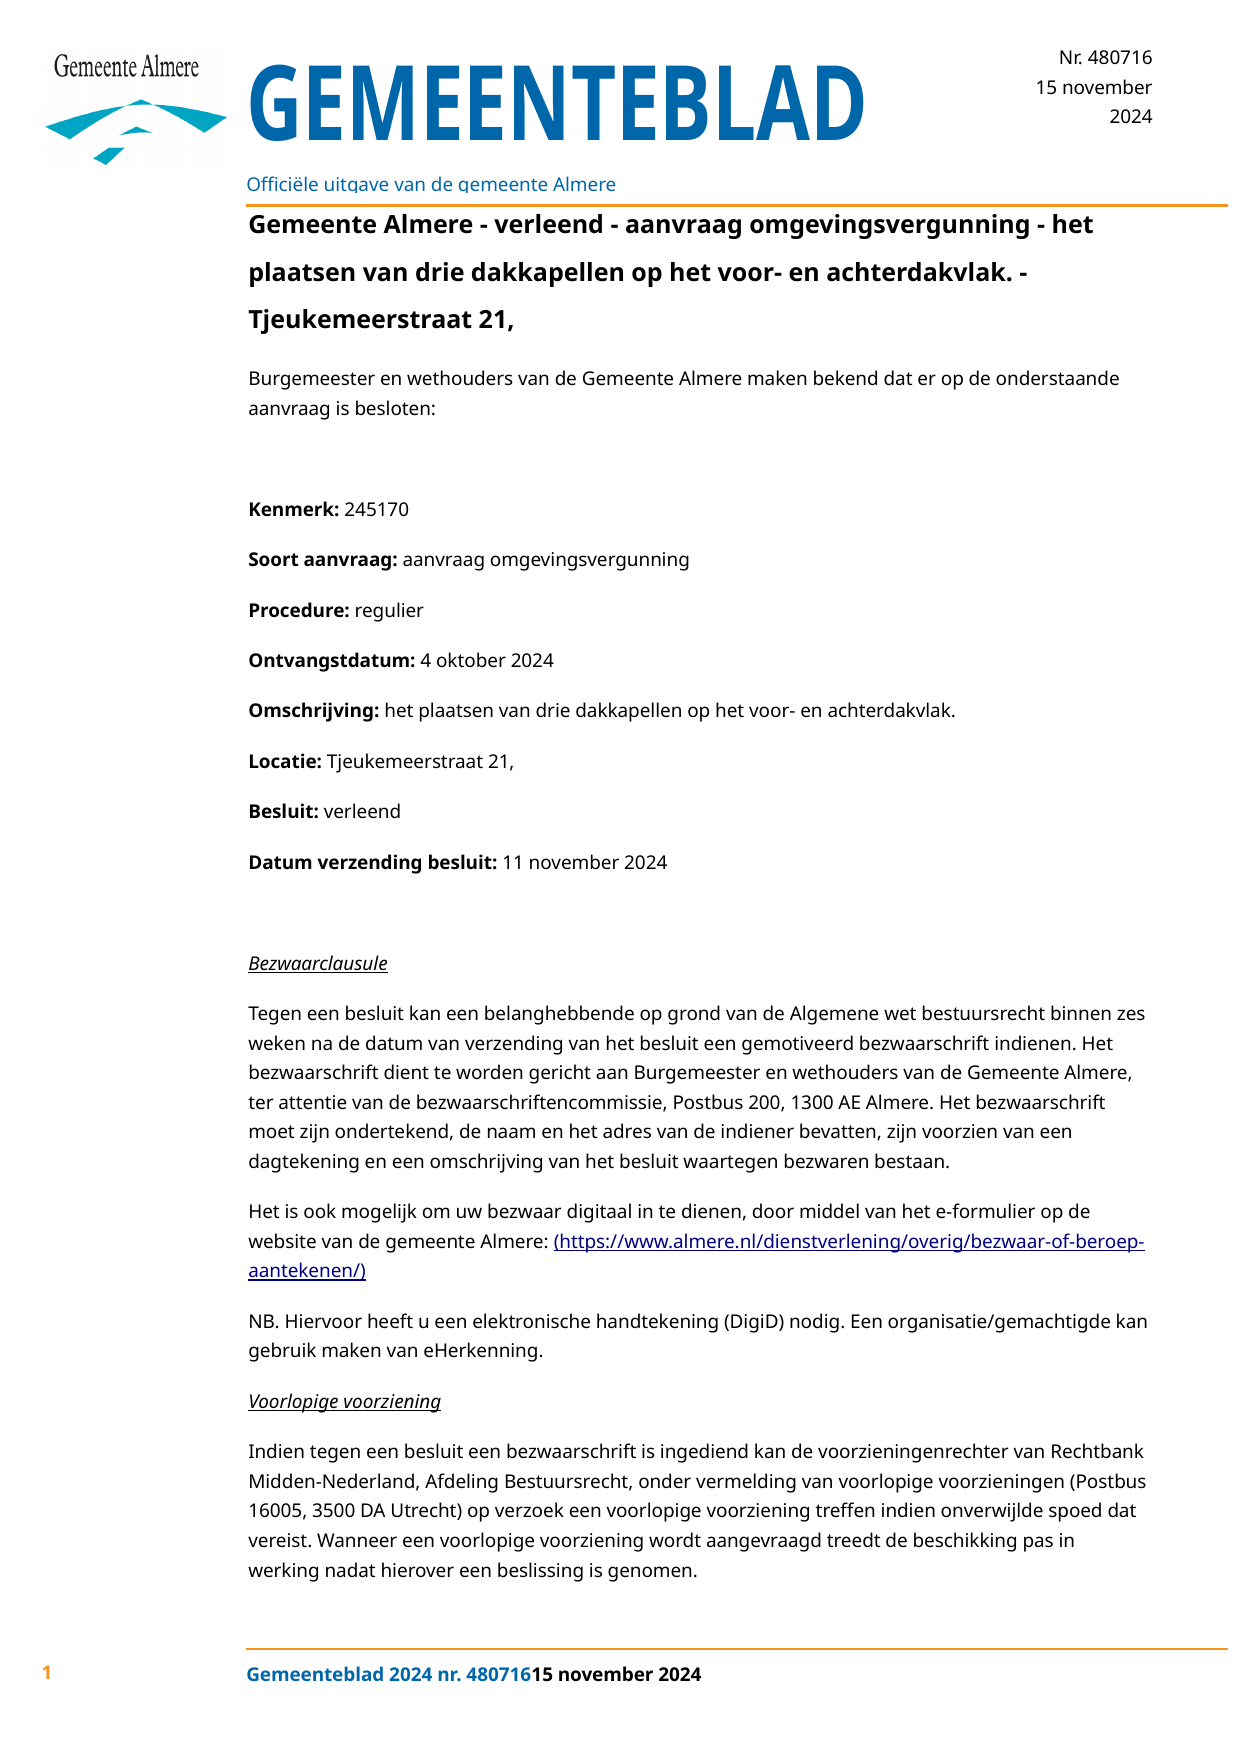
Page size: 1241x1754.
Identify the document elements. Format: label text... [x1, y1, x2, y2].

text Kenmerk: 245170 [248, 496, 1152, 522]
text NB. Hiervoor heeft u een elektronische handtekening (DigiD) nodig. Een organisatie/gemachtigde kan gebruik maken van eHerkenning. [248, 1308, 1152, 1363]
text Procedure: regulier [248, 597, 1152, 622]
text Voorlopige voorziening [248, 1388, 1152, 1414]
text Gemeente Almere - verleend - aanvraag omgevingsvergunning - het plaatsen van drie dakkapellen op het voor- en achterdakvlak. - Tjeukemeerstraat 21, [248, 207, 1152, 336]
text Soort aanvraag: aanvraag omgevingsvergunning [248, 546, 1152, 572]
text Ontvangstdatum: 4 oktober 2024 [248, 647, 1152, 673]
text Burgemeester en wethouders van de Gemeente Almere maken bekend dat er op de onderstaande aanvraag is besloten: [248, 366, 1152, 421]
text Datum verzending besluit: 11 november 2024 [248, 849, 1152, 874]
text Tegen een besluit kan een belanghebbende op grond van de Algemene wet bestuursrecht binnen zes weken na de datum van verzending van het besluit een gemotiveerd bezwaarschrift indienen. Het bezwaarschrift dient te worden gericht aan Burgemeester en wethouders van de Gemeente Almere, ter attentie van de bezwaarschriftencommissie, Postbus 200, 1300 AE Almere. Het bezwaarschrift moet zijn ondertekend, de naam en het adres van de indiener bevatten, zijn voorzien van een dagtekening en een omschrijving van het besluit waartegen bezwaren bestaan. [248, 1000, 1152, 1174]
text Omschrijving: het plaatsen van drie dakkapellen op het voor- en achterdakvlak. [248, 698, 1152, 723]
text Het is ook mogelijk om uw bezwaar digitaal in te dienen, door middel van het e-formulier op de website van de gemeente Almere: (https://www.almere.nl/dienstverlening/overig/bezwaar-of-beroep-aantekenen/) [248, 1198, 1152, 1283]
text Locatie: Tjeukemeerstraat 21, [248, 748, 1152, 774]
text Bezwaarclausule [248, 950, 1152, 975]
picture [41, 47, 231, 172]
text Besluit: verleend [248, 798, 1152, 824]
text Indien tegen een besluit een bezwaarschrift is ingediend kan de voorzieningenrechter van Rechtbank Midden-Nederland, Afdeling Bestuursrecht, onder vermelding van voorlopige voorzieningen (Postbus 16005, 3500 DA Utrecht) op verzoek een voorlopige voorziening treffen indien onverwijlde spoed dat vereist. Wanneer een voorlopige voorziening wordt aangevraagd treedt de beschikking pas in werking nadat hierover een beslissing is genomen. [248, 1438, 1152, 1582]
